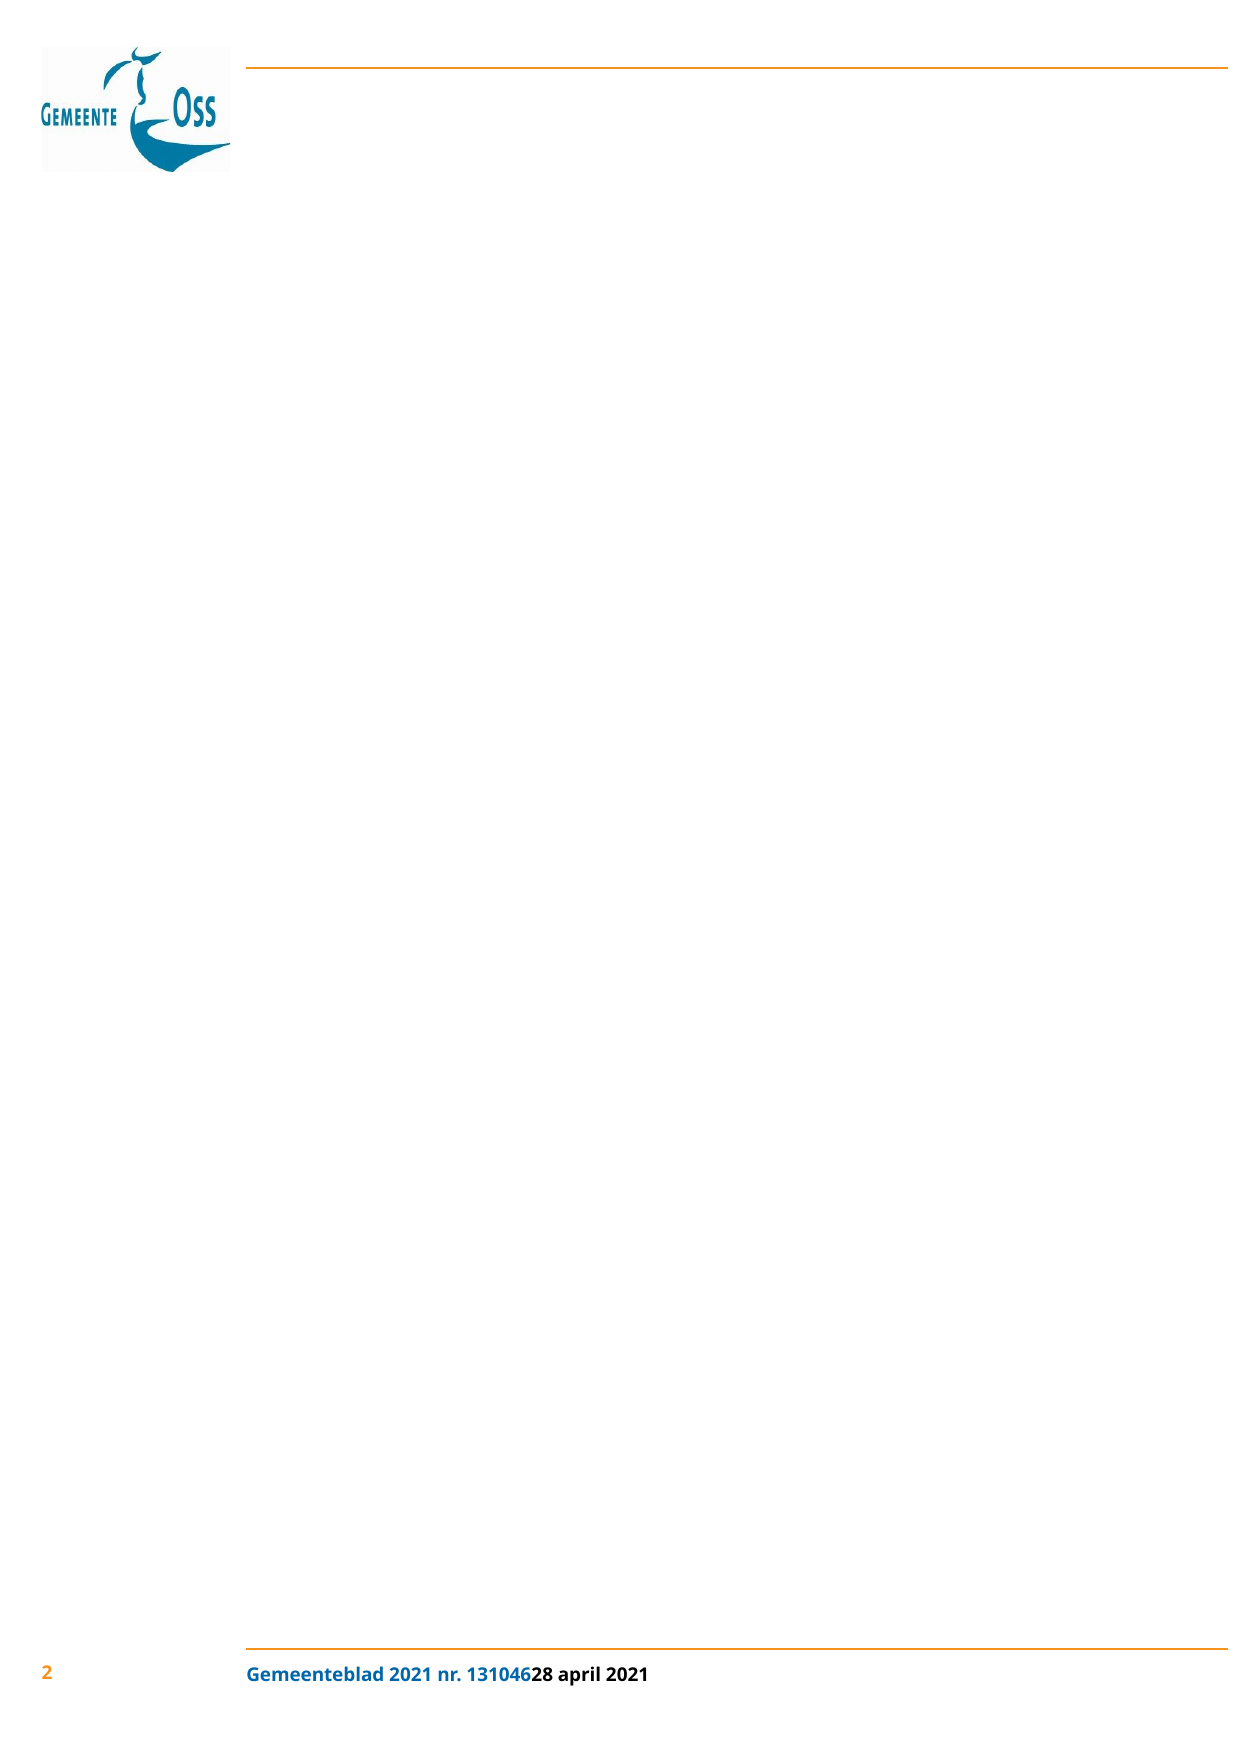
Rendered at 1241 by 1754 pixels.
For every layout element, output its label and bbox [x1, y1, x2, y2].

picture [41, 47, 231, 172]
